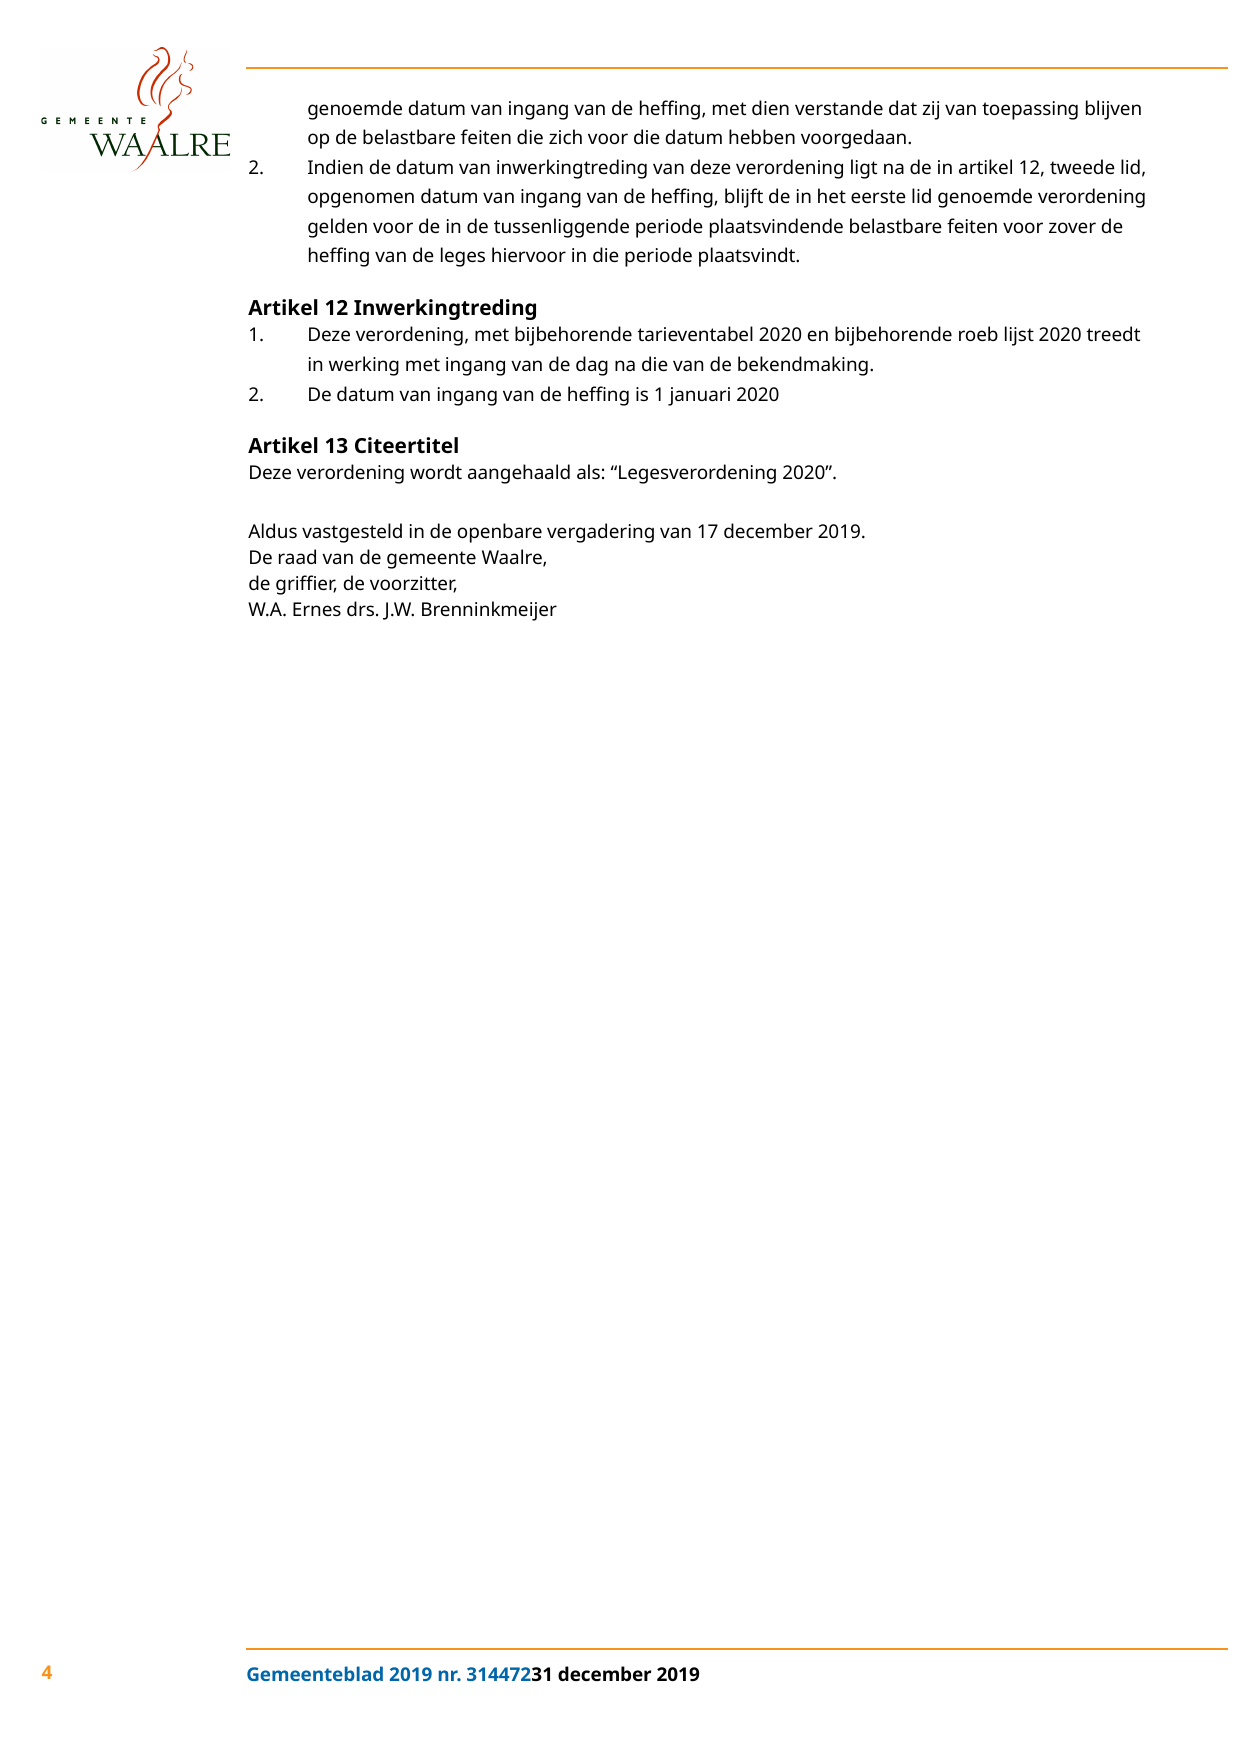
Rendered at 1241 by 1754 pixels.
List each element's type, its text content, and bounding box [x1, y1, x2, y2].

text Aldus vastgesteld in de openbare vergadering van 17 december 2019. [248, 519, 1152, 544]
list Deze verordening, met bijbehorende tarieventabel 2020 en bijbehorende roeb lijst 2020 treedt in werking met ingang van de dag na die van de bekendmaking. [248, 322, 1152, 377]
text Artikel 12 Inwerkingtreding [248, 293, 1152, 322]
text Deze verordening wordt aangehaald als: “Legesverordening 2020”. [248, 459, 1152, 485]
list Indien de datum van inwerkingtreding van deze verordening ligt na de in artikel 12, tweede lid, opgenomen datum van ingang van de heffing, blijft de in het eerste lid genoemde verordening gelden voor de in de tussenliggende periode plaatsvindende belastbare feiten voor zover de heffing van de leges hiervoor in die periode plaatsvindt. [248, 154, 1152, 268]
text W.A. Ernes drs. J.W. Brenninkmeijer [248, 596, 1152, 622]
text De raad van de gemeente Waalre, [248, 544, 1152, 570]
list De datum van ingang van de heffing is 1 januari 2020 [248, 381, 1152, 406]
list genoemde datum van ingang van de heffing, met dien verstande dat zij van toepassing blijven op de belastbare feiten die zich voor die datum hebben voorgedaan. [248, 95, 1152, 150]
picture [41, 47, 231, 172]
text de griffier, de voorzitter, [248, 570, 1152, 596]
text Artikel 13 Citeertitel [248, 431, 1152, 459]
